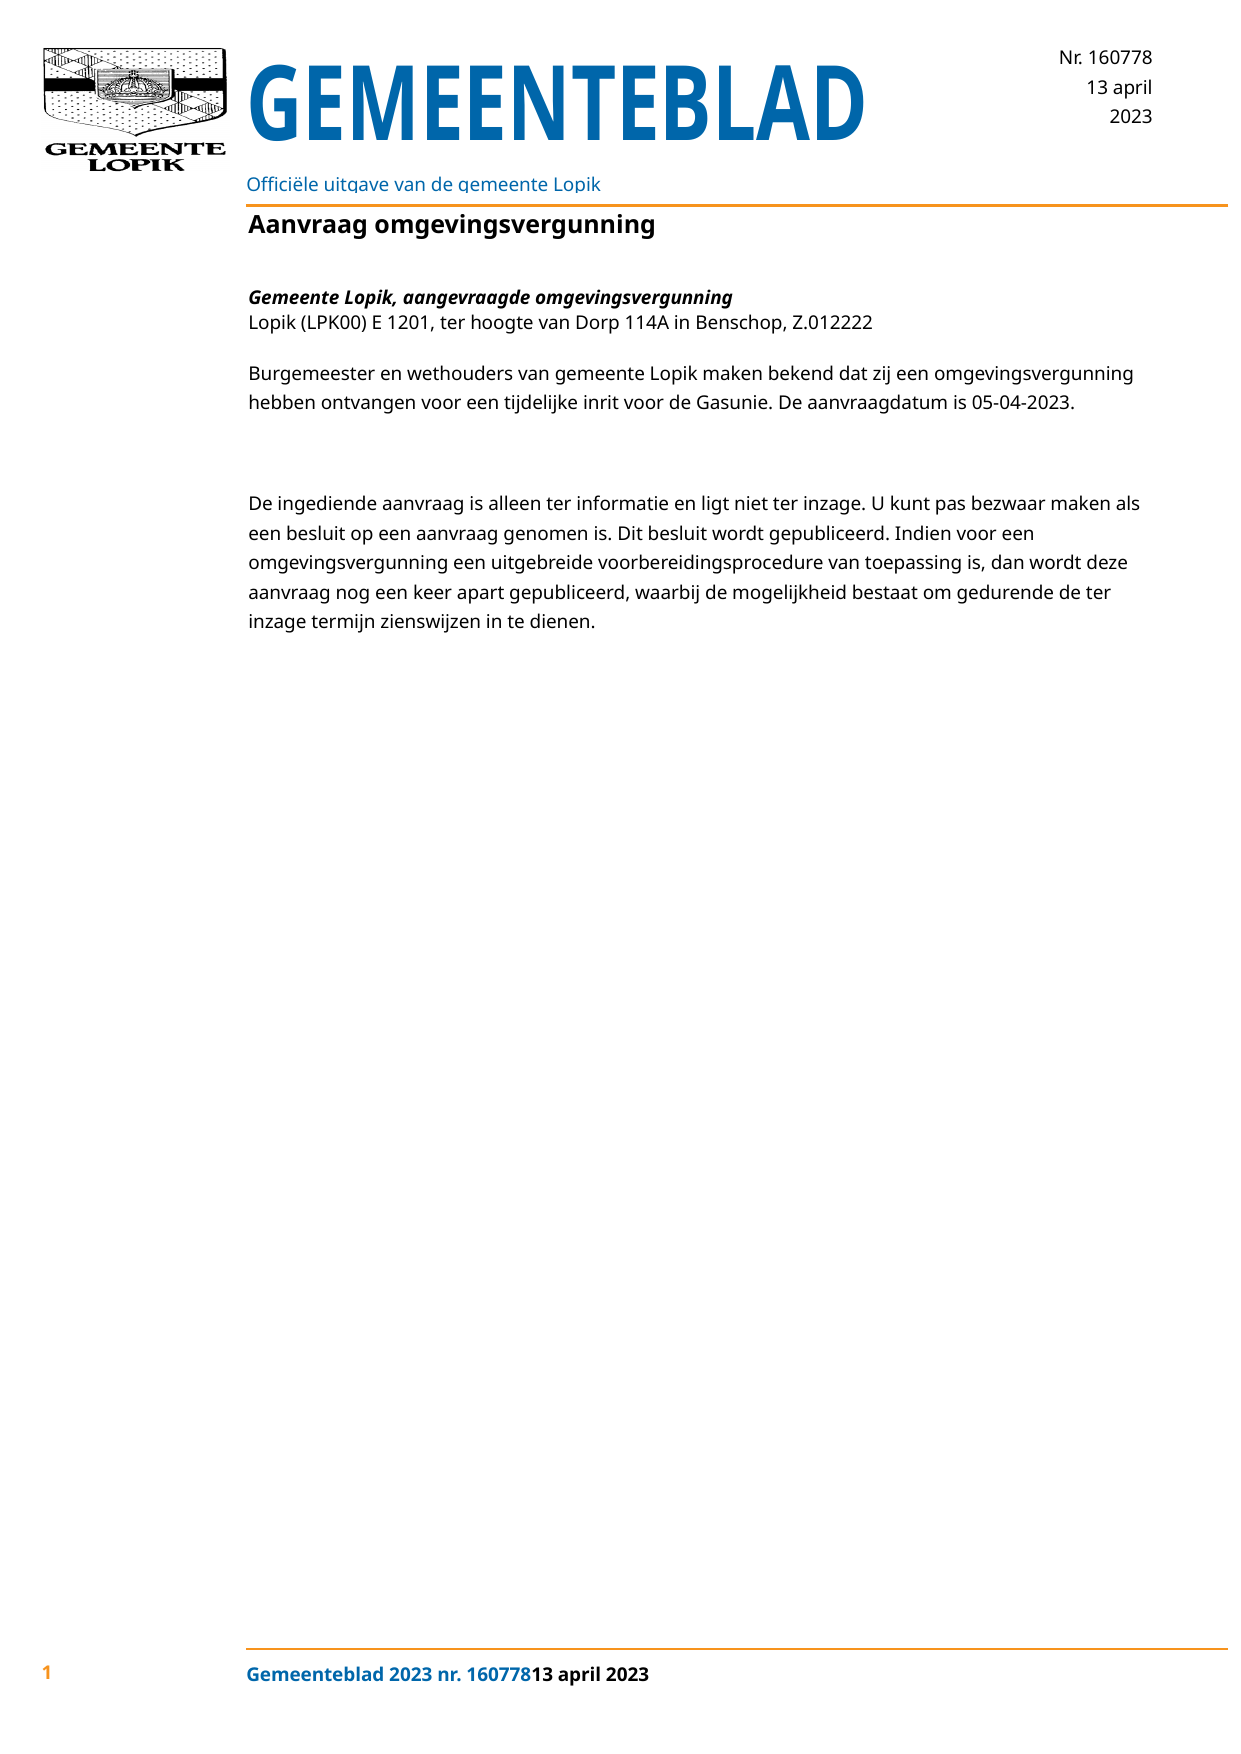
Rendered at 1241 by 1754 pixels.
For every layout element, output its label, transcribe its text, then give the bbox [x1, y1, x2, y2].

text Gemeente Lopik, aangevraagde omgevingsvergunning [248, 284, 1152, 309]
text Burgemeester en wethouders van gemeente Lopik maken bekend dat zij een omgevingsvergunning hebben ontvangen voor een tijdelijke inrit voor de Gasunie. De aanvraagdatum is 05-04-2023. [248, 360, 1152, 415]
text De ingediende aanvraag is alleen ter informatie en ligt niet ter inzage. U kunt pas bezwaar maken als een besluit op een aanvraag genomen is. Dit besluit wordt gepubliceerd. Indien voor een omgevingsvergunning een uitgebreide voorbereidingsprocedure van toepassing is, dan wordt deze aanvraag nog een keer apart gepubliceerd, waarbij de mogelijkheid bestaat om gedurende de ter inzage termijn zienswijzen in te dienen. [248, 490, 1152, 634]
text Aanvraag omgevingsvergunning [248, 207, 1152, 241]
picture [41, 47, 231, 172]
text Lopik (LPK00) E 1201, ter hoogte van Dorp 114A in Benschop, Z.012222 [248, 309, 1152, 335]
